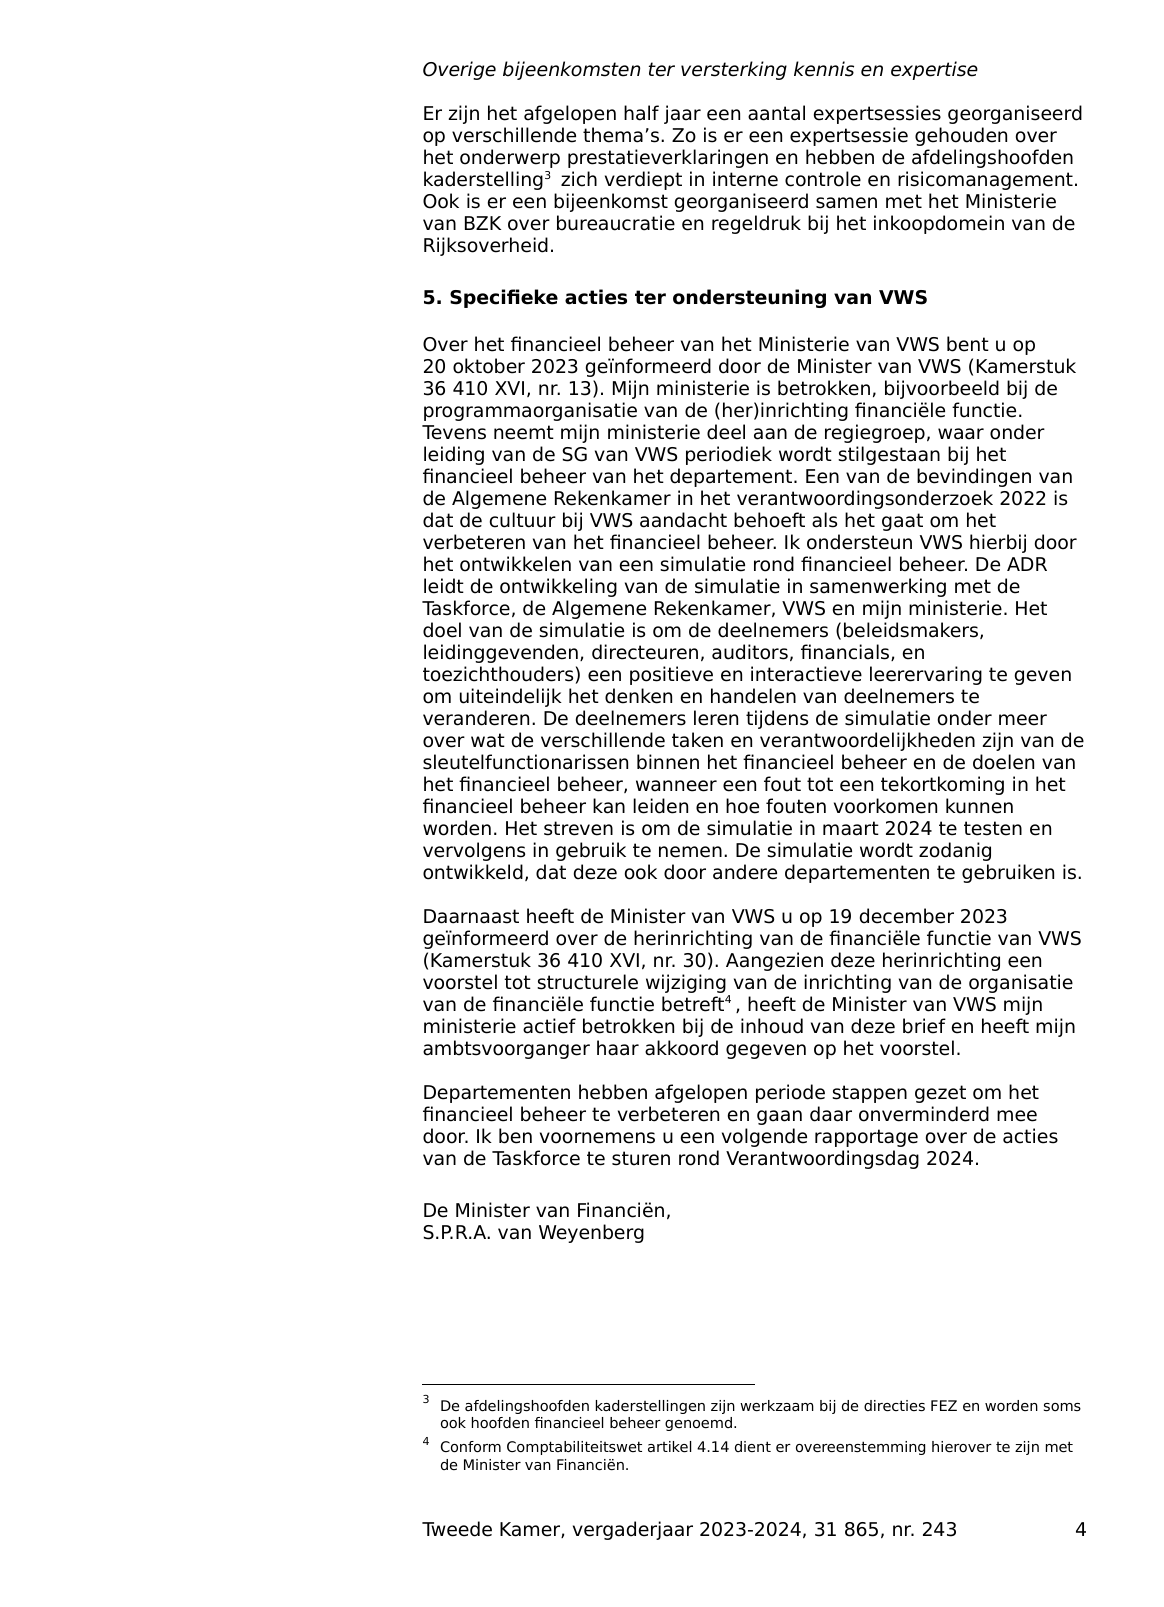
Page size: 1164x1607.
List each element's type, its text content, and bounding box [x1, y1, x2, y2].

text De afdelingshoofden kaderstellingen zijn werkzaam bij de directies FEZ en worden soms ook hoofden financieel beheer genoemd. [422, 1393, 1087, 1432]
text Conform Comptabiliteitswet artikel 4.14 dient er overeenstemming hierover te zijn met de Minister van Financiën. [422, 1435, 1087, 1474]
text Daarnaast heeft de Minister van VWS u op 19 december 2023 geïnformeerd over de herinrichting van de financiële functie van VWS (Kamerstuk 36 410 XVI, nr. 30). Aangezien deze herinrichting een voorstel tot structurele wijziging van de inrichting van de organisatie van de financiële functie betreft, heeft de Minister van VWS mijn ministerie actief betrokken bij de inhoud van deze brief en heeft mijn ambtsvoorganger haar akkoord gegeven op het voorstel. [422, 906, 1087, 1059]
text Departementen hebben afgelopen periode stappen gezet om het financieel beheer te verbeteren en gaan daar onverminderd mee door. Ik ben voornemens u een volgende rapportage over de acties van de Taskforce te sturen rond Verantwoordingsdag 2024. [422, 1082, 1087, 1170]
text De Minister van Financiën, S.P.R.A. van Weyenberg [422, 1200, 1087, 1244]
text Over het financieel beheer van het Ministerie van VWS bent u op 20 oktober 2023 geïnformeerd door de Minister van VWS (Kamerstuk 36 410 XVI, nr. 13). Mijn ministerie is betrokken, bijvoorbeeld bij de programmaorganisatie van de (her)inrichting financiële functie. Tevens neemt mijn ministerie deel aan de regiegroep, waar onder leiding van de SG van VWS periodiek wordt stilgestaan bij het financieel beheer van het departement. Een van de bevindingen van de Algemene Rekenkamer in het verantwoordingsonderzoek 2022 is dat de cultuur bij VWS aandacht behoeft als het gaat om het verbeteren van het financieel beheer. Ik ondersteun VWS hierbij door het ontwikkelen van een simulatie rond financieel beheer. De ADR leidt de ontwikkeling van de simulatie in samenwerking met de Taskforce, de Algemene Rekenkamer, VWS en mijn ministerie. Het doel van de simulatie is om de deelnemers (beleidsmakers, leidinggevenden, directeuren, auditors, financials, en toezichthouders) een positieve en interactieve leerervaring te geven om uiteindelijk het denken en handelen van deelnemers te veranderen. De deelnemers leren tijdens de simulatie onder meer over wat de verschillende taken en verantwoordelijkheden zijn van de sleutelfunctionarissen binnen het financieel beheer en de doelen van het financieel beheer, wanneer een fout tot een tekortkoming in het financieel beheer kan leiden en hoe fouten voorkomen kunnen worden. Het streven is om de simulatie in maart 2024 te testen en vervolgens in gebruik te nemen. De simulatie wordt zodanig ontwikkeld, dat deze ook door andere departementen te gebruiken is. [422, 334, 1087, 883]
subtitle 5. Specifieke acties ter ondersteuning van VWS [422, 287, 1087, 309]
subtitle Overige bijeenkomsten ter versterking kennis en expertise [422, 59, 1087, 81]
text Er zijn het afgelopen half jaar een aantal expertsessies georganiseerd op verschillende thema’s. Zo is er een expertsessie gehouden over het onderwerp prestatieverklaringen en hebben de afdelingshoofden kaderstelling zich verdiept in interne controle en risicomanagement. Ook is er een bijeenkomst georganiseerd samen met het Ministerie van BZK over bureaucratie en regeldruk bij het inkoopdomein van de Rijksoverheid. [422, 103, 1087, 257]
